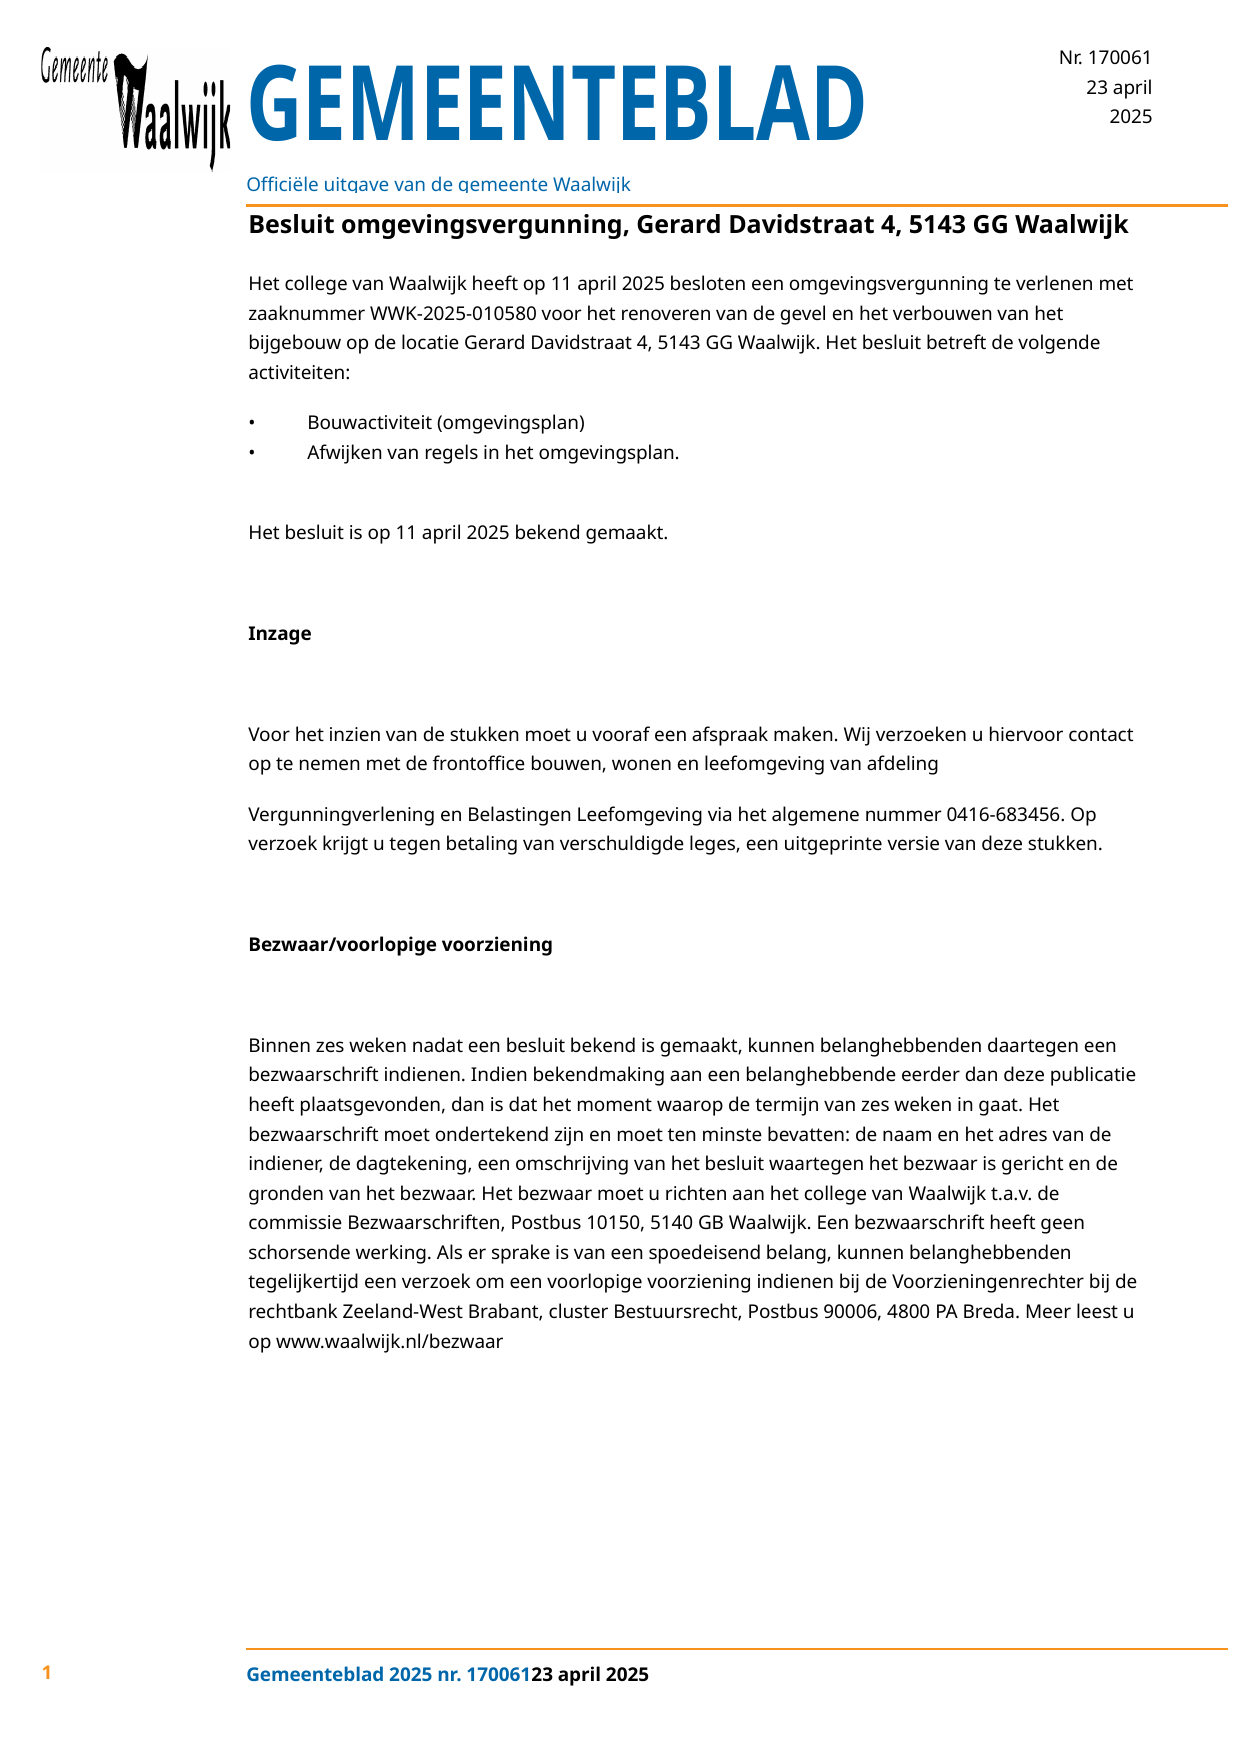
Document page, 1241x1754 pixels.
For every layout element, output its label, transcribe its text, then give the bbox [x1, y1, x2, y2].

text Vergunningverlening en Belastingen Leefomgeving via het algemene nummer 0416-683456. Op verzoek krijgt u tegen betaling van verschuldigde leges, een uitgeprinte versie van deze stukken. [248, 801, 1152, 856]
text Het besluit is op 11 april 2025 bekend gemaakt. [248, 519, 1152, 545]
text Bezwaar/voorlopige voorziening [248, 931, 1152, 957]
text Binnen zes weken nadat een besluit bekend is gemaakt, kunnen belanghebbenden daartegen een bezwaarschrift indienen. Indien bekendmaking aan een belanghebbende eerder dan deze publicatie heeft plaatsgevonden, dan is dat het moment waarop de termijn van zes weken in gaat. Het bezwaarschrift moet ondertekend zijn en moet ten minste bevatten: de naam en het adres van de indiener, de dagtekening, een omschrijving van het besluit waartegen het bezwaar is gericht en de gronden van het bezwaar. Het bezwaar moet u richten aan het college van Waalwijk t.a.v. de commissie Bezwaarschriften, Postbus 10150, 5140 GB Waalwijk. Een bezwaarschrift heeft geen schorsende werking. Als er sprake is van een spoedeisend belang, kunnen belanghebbenden tegelijkertijd een verzoek om een voorlopige voorziening indienen bij de Voorzieningenrechter bij de rechtbank Zeeland-West Brabant, cluster Bestuursrecht, Postbus 90006, 4800 PA Breda. Meer leest u op www.waalwijk.nl/bezwaar [248, 1032, 1152, 1353]
text Het college van Waalwijk heeft op 11 april 2025 besloten een omgevingsvergunning te verlenen met zaaknummer WWK-2025-010580 voor het renoveren van de gevel en het verbouwen van het bijgebouw op de locatie Gerard Davidstraat 4, 5143 GG Waalwijk. Het besluit betreft de volgende activiteiten: [248, 270, 1152, 385]
text Besluit omgevingsvergunning, Gerard Davidstraat 4, 5143 GG Waalwijk [248, 207, 1152, 241]
picture [41, 47, 231, 172]
text Voor het inzien van de stukken moet u vooraf een afspraak maken. Wij verzoeken u hiervoor contact op te nemen met de frontoffice bouwen, wonen en leefomgeving van afdeling [248, 721, 1152, 776]
list Afwijken van regels in het omgevingsplan. [248, 439, 1152, 465]
text Inzage [248, 620, 1152, 646]
list Bouwactiviteit (omgevingsplan) [248, 409, 1152, 435]
